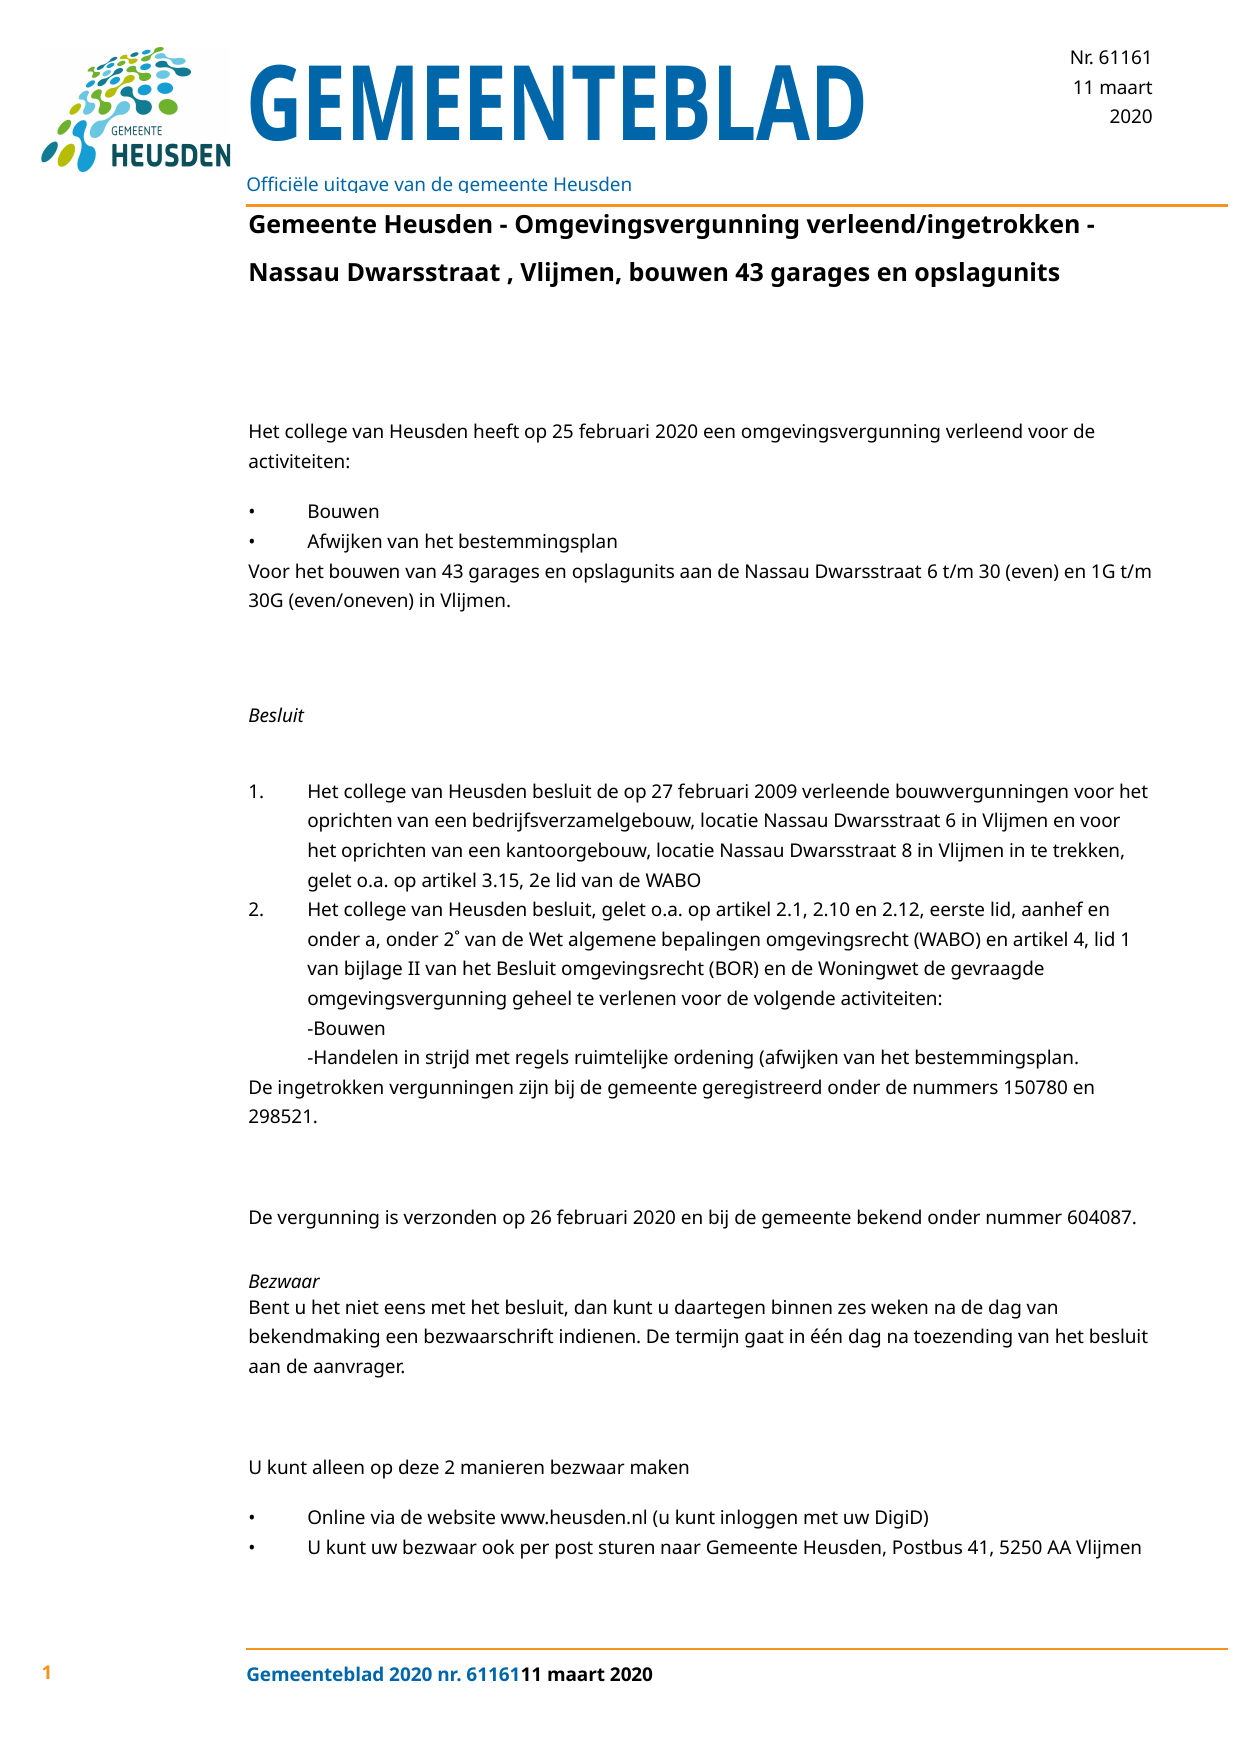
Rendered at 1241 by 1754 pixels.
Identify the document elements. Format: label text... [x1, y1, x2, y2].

text Bezwaar [248, 1268, 1152, 1294]
text Het college van Heusden heeft op 25 februari 2020 een omgevingsvergunning verleend voor de activiteiten: [248, 419, 1152, 474]
text De ingetrokken vergunningen zijn bij de gemeente geregistreerd onder de nummers 150780 en 298521. [248, 1074, 1152, 1129]
list Het college van Heusden besluit, gelet o.a. op artikel 2.1, 2.10 en 2.12, eerste lid, aanhef en onder a, onder 2˚ van de Wet algemene bepalingen omgevingsrecht (WABO) en artikel 4, lid 1 van bijlage II van het Besluit omgevingsrecht (BOR) en de Woningwet de gevraagde omgevingsvergunning geheel te verlenen voor de volgende activiteiten: [248, 896, 1152, 1011]
picture [41, 47, 231, 172]
list Bouwen [248, 499, 1152, 524]
list -Handelen in strijd met regels ruimtelijke ordening (afwijken van het bestemmingsplan. [248, 1044, 1152, 1070]
text De vergunning is verzonden op 26 februari 2020 en bij de gemeente bekend onder nummer 604087. [248, 1204, 1152, 1230]
text U kunt alleen op deze 2 manieren bezwaar maken [248, 1454, 1152, 1480]
list U kunt uw bezwaar ook per post sturen naar Gemeente Heusden, Postbus 41, 5250 AA Vlijmen [248, 1534, 1152, 1560]
text Gemeente Heusden - Omgevingsvergunning verleend/ingetrokken - Nassau Dwarsstraat , Vlijmen, bouwen 43 garages en opslagunits [248, 207, 1152, 288]
text Voor het bouwen van 43 garages en opslagunits aan de Nassau Dwarsstraat 6 t/m 30 (even) en 1G t/m 30G (even/oneven) in Vlijmen. [248, 558, 1152, 613]
text Bent u het niet eens met het besluit, dan kunt u daartegen binnen zes weken na de dag van bekendmaking een bezwaarschrift indienen. De termijn gaat in één dag na toezending van het besluit aan de aanvrager. [248, 1294, 1152, 1379]
list Het college van Heusden besluit de op 27 februari 2009 verleende bouwvergunningen voor het oprichten van een bedrijfsverzamelgebouw, locatie Nassau Dwarsstraat 6 in Vlijmen en voor het oprichten van een kantoorgebouw, locatie Nassau Dwarsstraat 8 in Vlijmen in te trekken, gelet o.a. op artikel 3.15, 2e lid van de WABO [248, 778, 1152, 892]
text Besluit [248, 702, 1152, 728]
list Afwijken van het bestemmingsplan [248, 528, 1152, 554]
list Online via de website www.heusden.nl (u kunt inloggen met uw DigiD) [248, 1504, 1152, 1530]
list -Bouwen [248, 1015, 1152, 1040]
